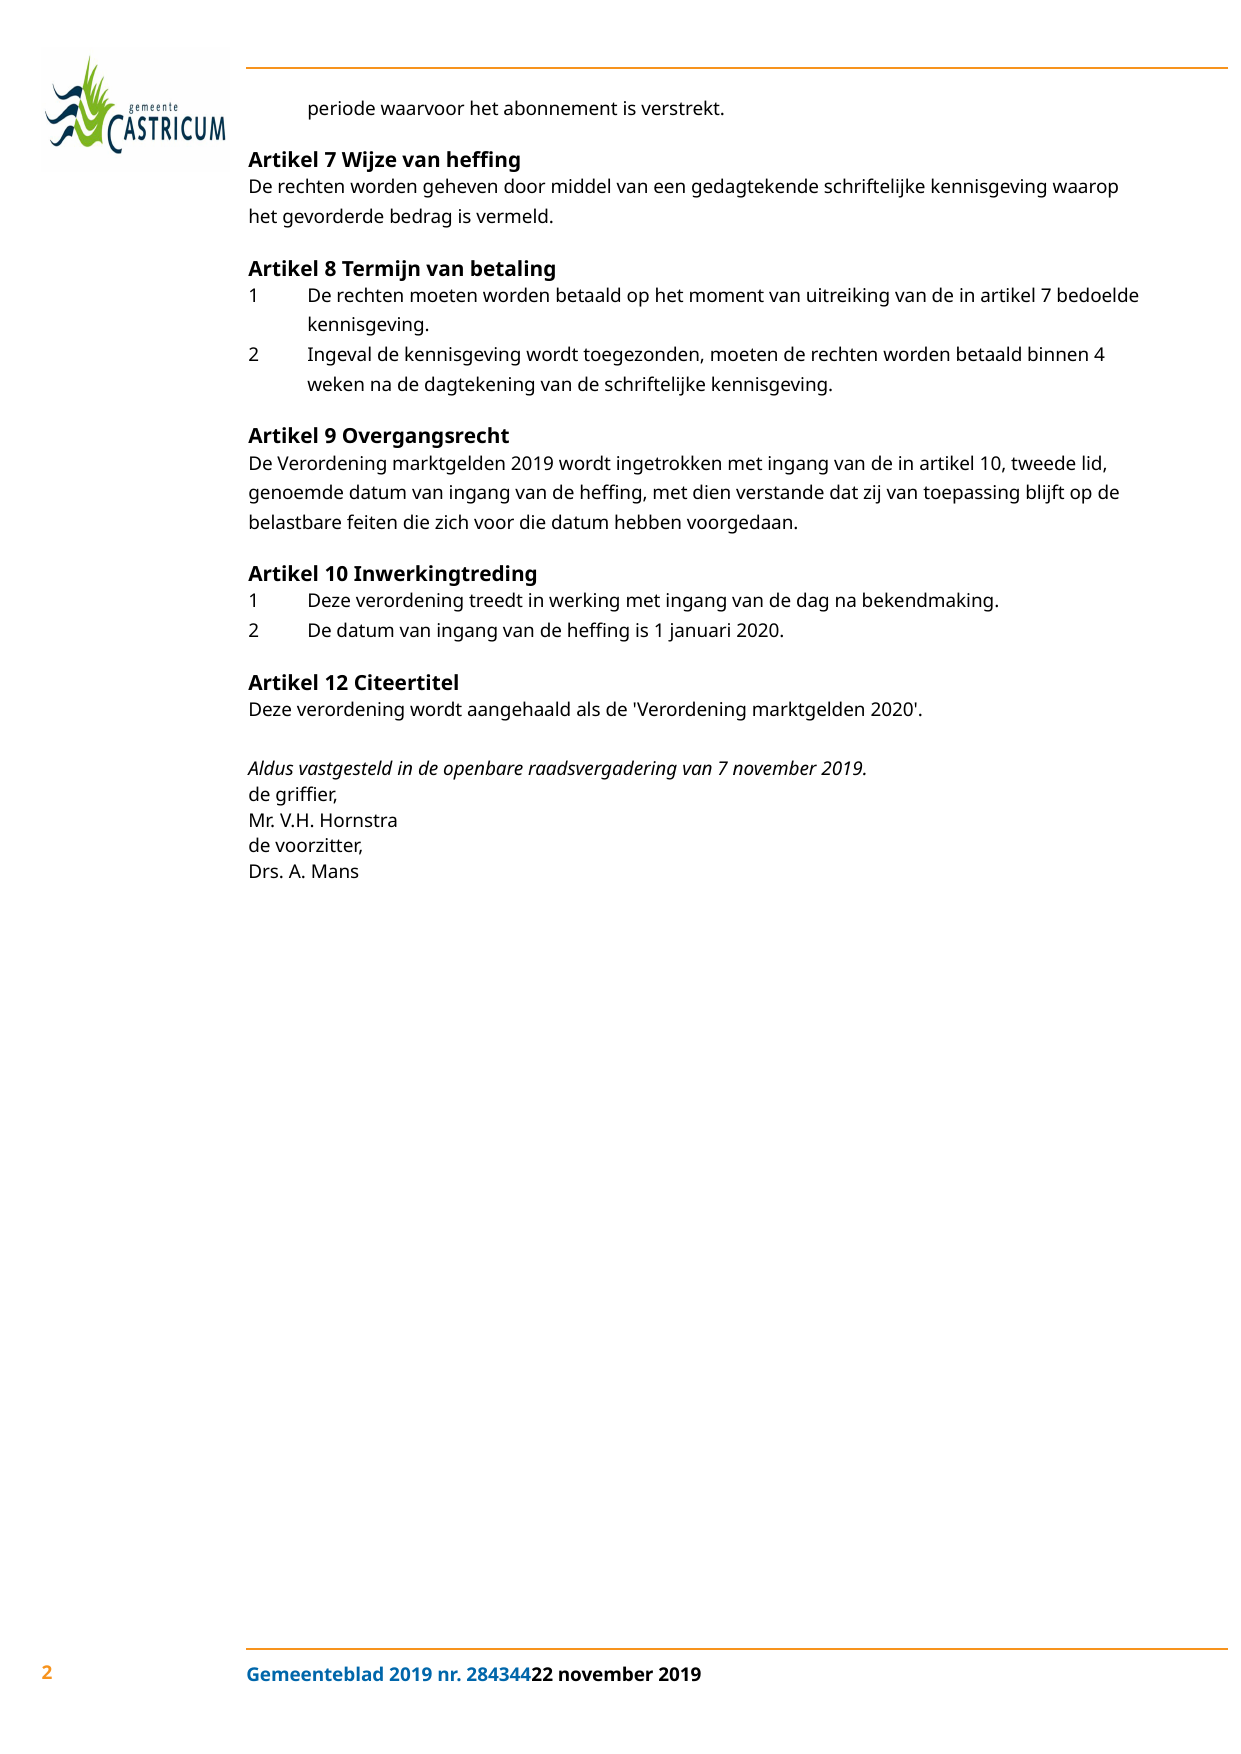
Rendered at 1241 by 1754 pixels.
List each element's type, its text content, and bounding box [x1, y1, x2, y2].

list De datum van ingang van de heffing is 1 januari 2020. [248, 617, 1152, 643]
text Artikel 12 Citeertitel [248, 668, 1152, 696]
text De Verordening marktgelden 2019 wordt ingetrokken met ingang van de in artikel 10, tweede lid, genoemde datum van ingang van de heffing, met dien verstande dat zij van toepassing blijft op de belastbare feiten die zich voor die datum hebben voorgedaan. [248, 450, 1152, 534]
list Ingeval de kennisgeving wordt toegezonden, moeten de rechten worden betaald binnen 4 weken na de dagtekening van de schriftelijke kennisgeving. [248, 341, 1152, 397]
text Drs. A. Mans [248, 858, 1152, 884]
picture [41, 47, 231, 172]
text Artikel 10 Inwerkingtreding [248, 559, 1152, 588]
text De rechten worden geheven door middel van een gedagtekende schriftelijke kennisgeving waarop het gevorderde bedrag is vermeld. [248, 174, 1152, 229]
text Aldus vastgesteld in de openbare raadsvergadering van 7 november 2019. [248, 755, 1152, 781]
list periode waarvoor het abonnement is verstrekt. [248, 95, 1152, 121]
text de voorzitter, [248, 832, 1152, 858]
text Artikel 9 Overgangsrecht [248, 421, 1152, 450]
text Artikel 7 Wijze van heffing [248, 145, 1152, 174]
text Mr. V.H. Hornstra [248, 807, 1152, 832]
list De rechten moeten worden betaald op het moment van uitreiking van de in artikel 7 bedoelde kennisgeving. [248, 282, 1152, 337]
list Deze verordening treedt in werking met ingang van de dag na bekendmaking. [248, 588, 1152, 613]
text Artikel 8 Termijn van betaling [248, 254, 1152, 282]
text Deze verordening wordt aangehaald als de 'Verordening marktgelden 2020'. [248, 696, 1152, 722]
text de griffier, [248, 781, 1152, 807]
